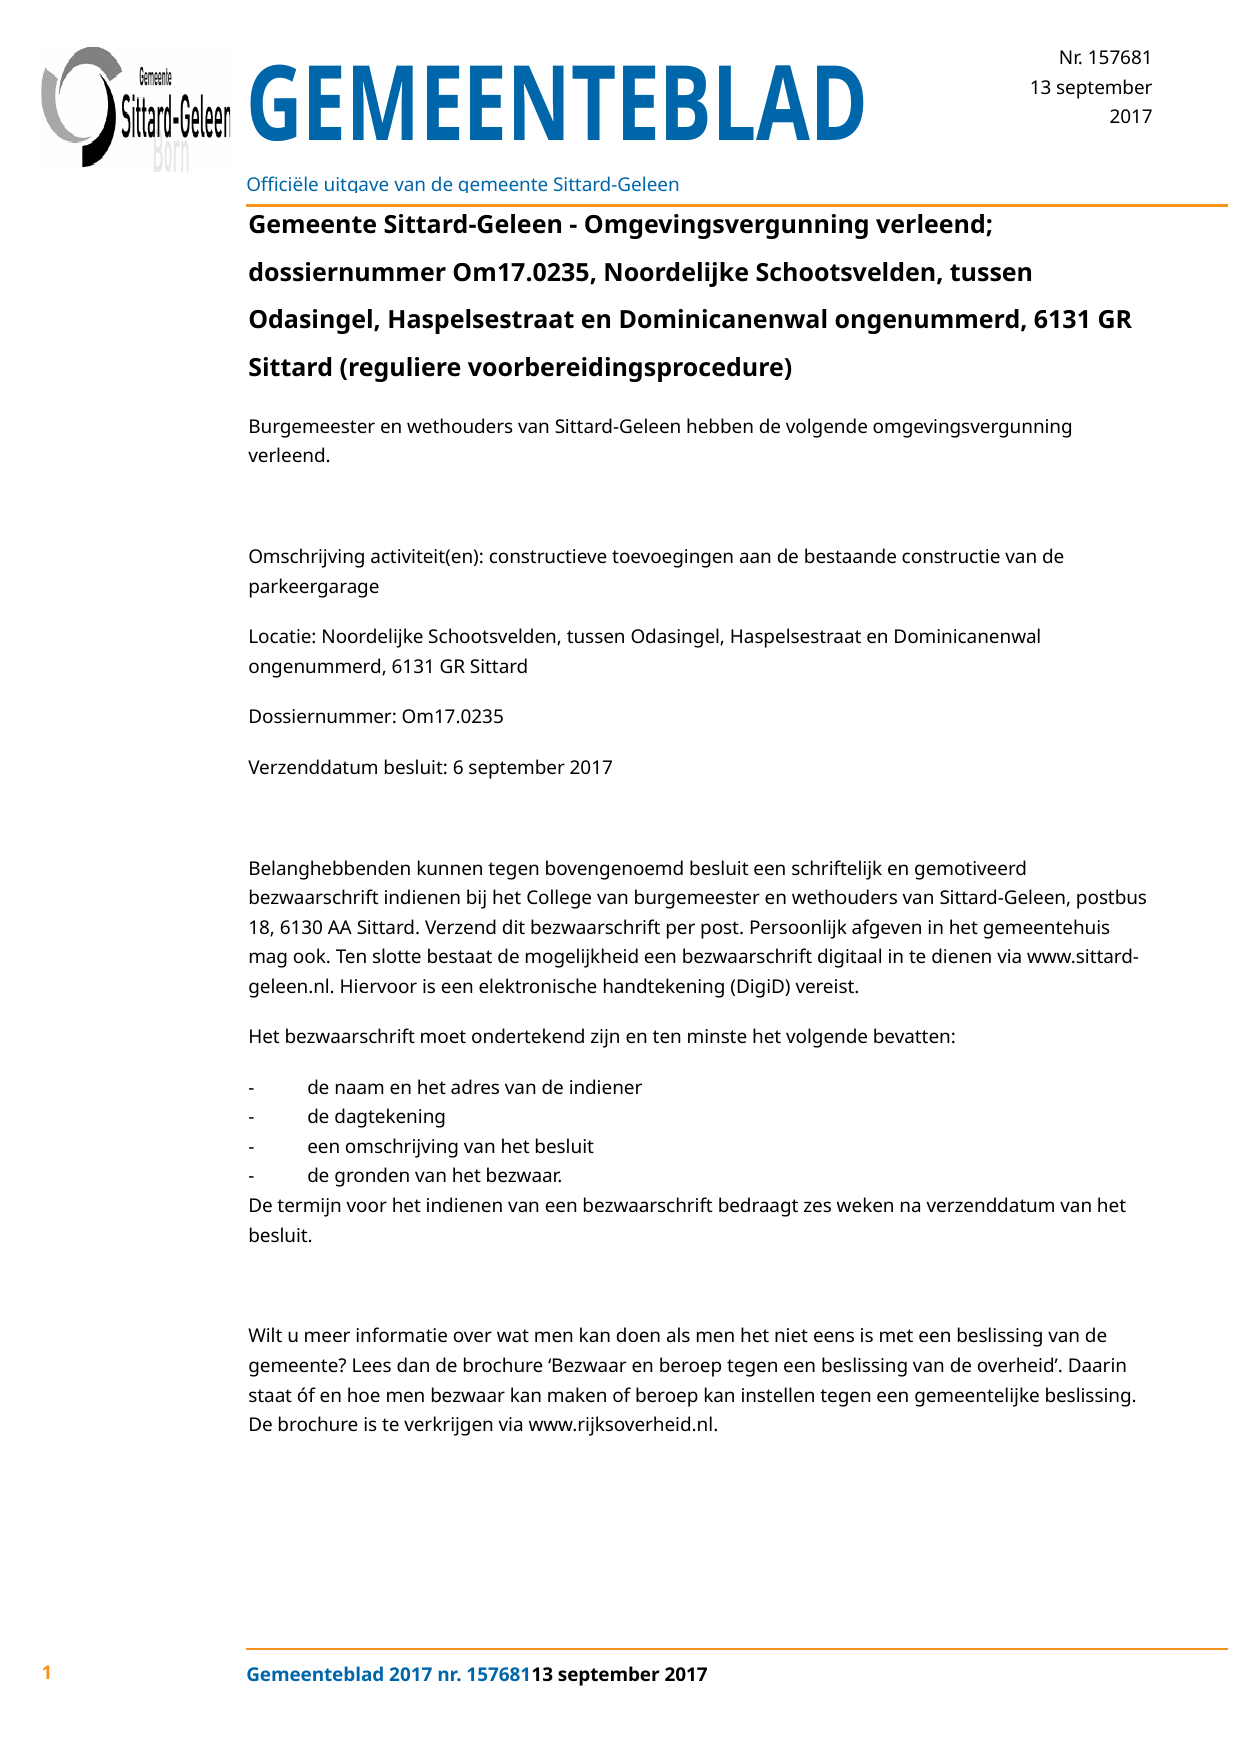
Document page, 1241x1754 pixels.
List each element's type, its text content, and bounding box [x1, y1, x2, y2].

picture [41, 47, 231, 172]
text Verzenddatum besluit: 6 september 2017 [248, 754, 1152, 780]
text De termijn voor het indienen van een bezwaarschrift bedraagt zes weken na verzenddatum van het besluit. [248, 1192, 1152, 1248]
list een omschrijving van het besluit [248, 1133, 1152, 1159]
text Gemeente Sittard-Geleen - Omgevingsvergunning verleend; dossiernummer Om17.0235, Noordelijke Schootsvelden, tussen Odasingel, Haspelsestraat en Dominicanenwal ongenummerd, 6131 GR Sittard (reguliere voorbereidingsprocedure) [248, 207, 1152, 384]
text Wilt u meer informatie over wat men kan doen als men het niet eens is met een beslissing van de gemeente? Lees dan de brochure ‘Bezwaar en beroep tegen een beslissing van de overheid’. Daarin staat óf en hoe men bezwaar kan maken of beroep kan instellen tegen een gemeentelijke beslissing. De brochure is te verkrijgen via www.rijksoverheid.nl. [248, 1323, 1152, 1437]
list de dagtekening [248, 1103, 1152, 1129]
text Het bezwaarschrift moet ondertekend zijn en ten minste het volgende bevatten: [248, 1023, 1152, 1049]
list de naam en het adres van de indiener [248, 1074, 1152, 1100]
text Omschrijving activiteit(en): constructieve toevoegingen aan de bestaande constructie van de parkeergarage [248, 543, 1152, 599]
text Belanghebbenden kunnen tegen bovengenoemd besluit een schriftelijk en gemotiveerd bezwaarschrift indienen bij het College van burgemeester en wethouders van Sittard-Geleen, postbus 18, 6130 AA Sittard. Verzend dit bezwaarschrift per post. Persoonlijk afgeven in het gemeentehuis mag ook. Ten slotte bestaat de mogelijkheid een bezwaarschrift digitaal in te dienen via www.sittard-geleen.nl. Hiervoor is een elektronische handtekening (DigiD) vereist. [248, 855, 1152, 999]
text Burgemeester en wethouders van Sittard-Geleen hebben de volgende omgevingsvergunning verleend. [248, 413, 1152, 468]
text Dossiernummer: Om17.0235 [248, 703, 1152, 729]
list de gronden van het bezwaar. [248, 1163, 1152, 1188]
text Locatie: Noordelijke Schootsvelden, tussen Odasingel, Haspelsestraat en Dominicanenwal ongenummerd, 6131 GR Sittard [248, 623, 1152, 679]
